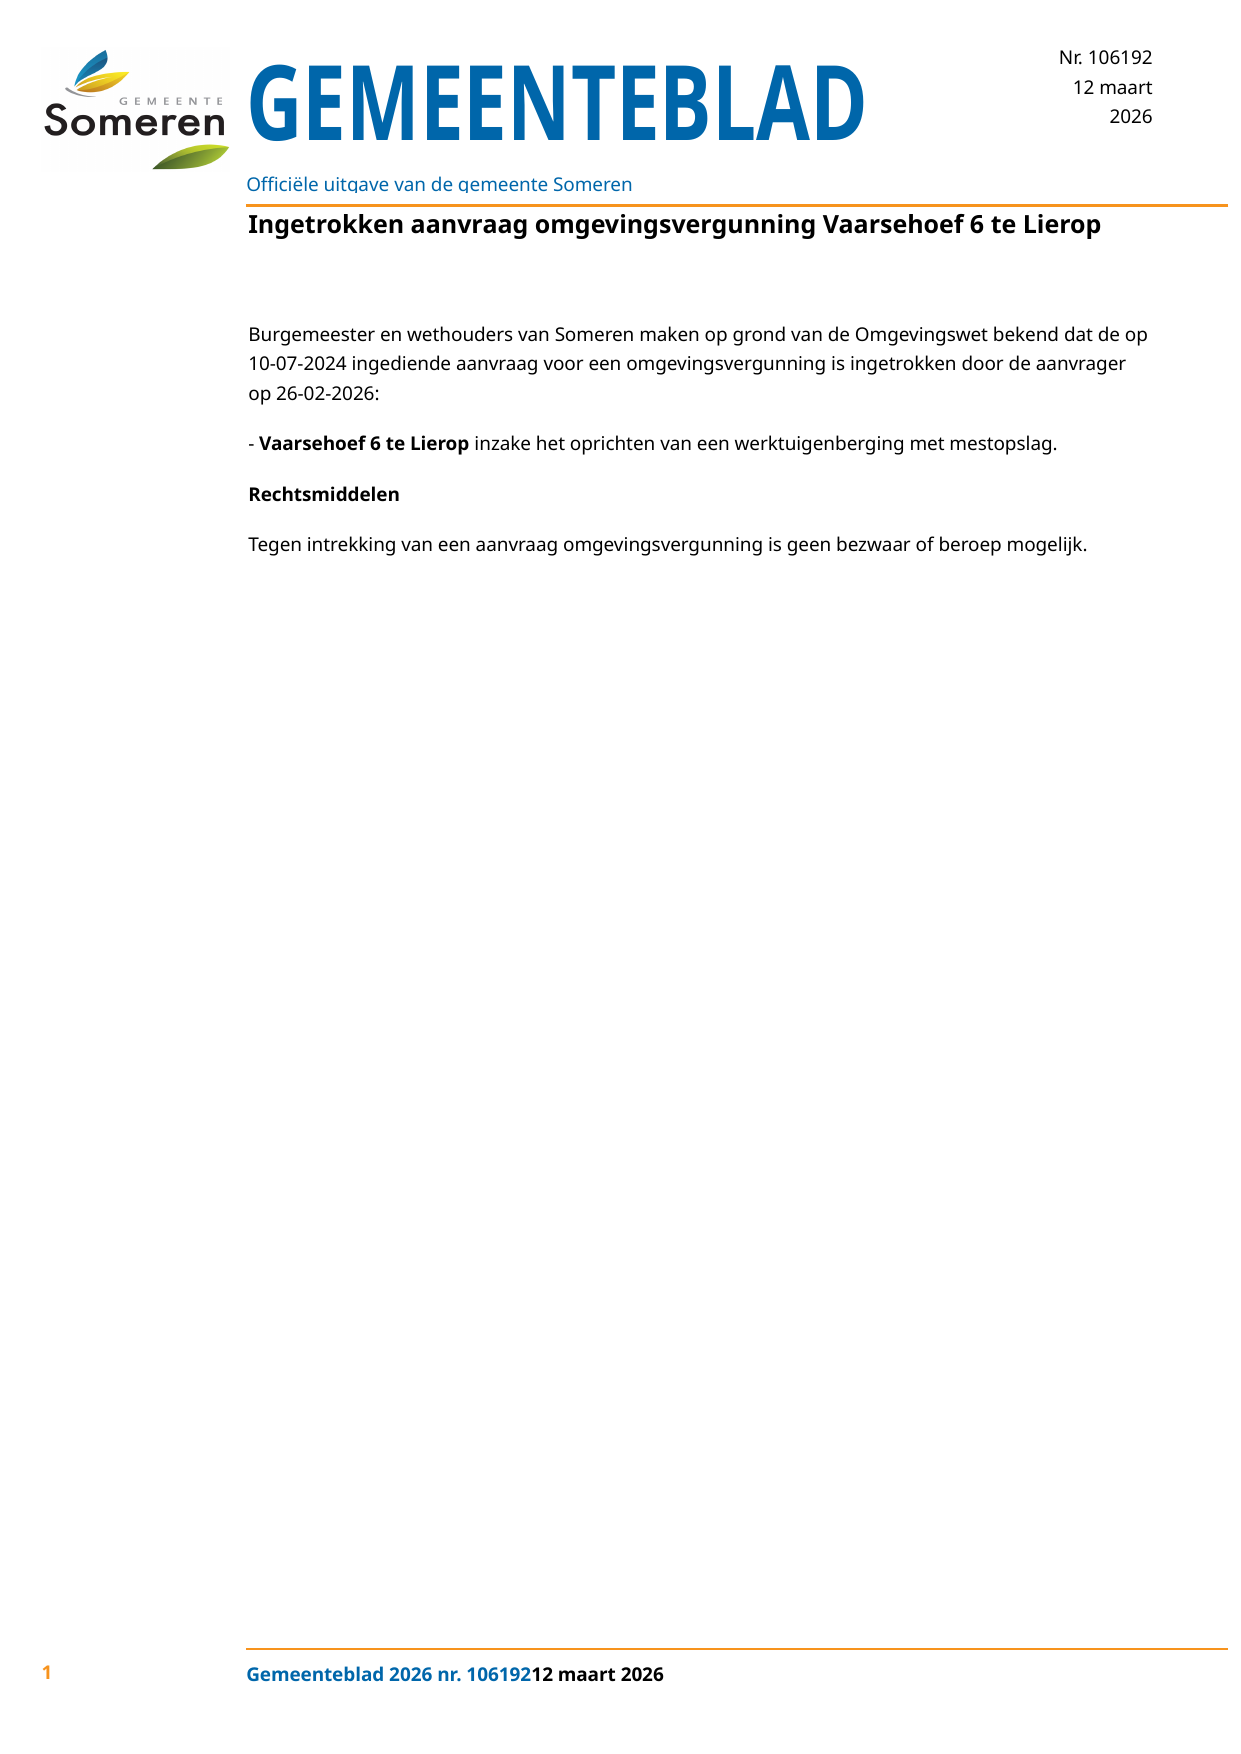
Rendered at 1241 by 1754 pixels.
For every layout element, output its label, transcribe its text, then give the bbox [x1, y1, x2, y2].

text Ingetrokken aanvraag omgevingsvergunning Vaarsehoef 6 te Lierop [248, 207, 1152, 241]
text - Vaarsehoef 6 te Lierop inzake het oprichten van een werktuigenberging met mestopslag. [248, 430, 1152, 456]
text Tegen intrekking van een aanvraag omgevingsvergunning is geen bezwaar of beroep mogelijk. [248, 531, 1152, 557]
text Burgemeester en wethouders van Someren maken op grond van de Omgevingswet bekend dat de op 10-07-2024 ingediende aanvraag voor een omgevingsvergunning is ingetrokken door de aanvrager op 26-02-2026: [248, 321, 1152, 406]
text Rechtsmiddelen [248, 481, 1152, 506]
picture [41, 47, 231, 172]
